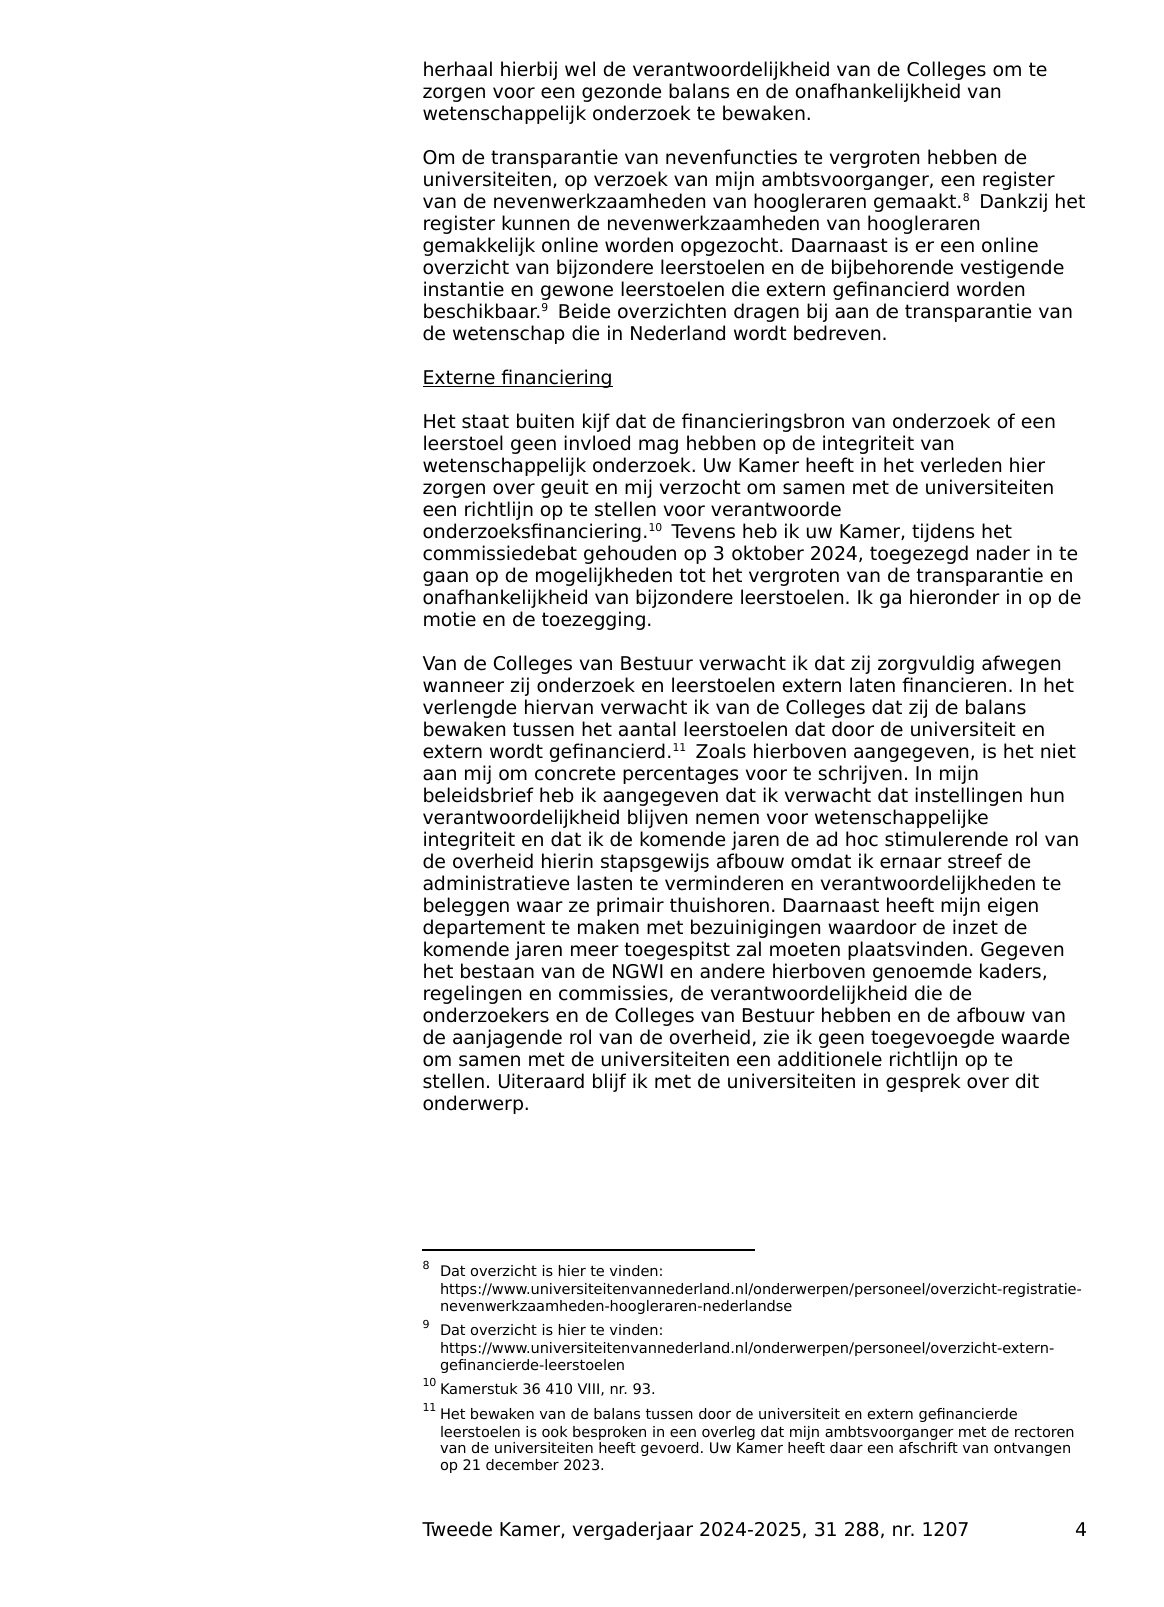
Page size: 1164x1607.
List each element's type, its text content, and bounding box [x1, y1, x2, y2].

subtitle Externe financiering [422, 367, 1087, 389]
text Kamerstuk 36 410 VIII, nr. 93. [422, 1377, 1087, 1399]
text Dat overzicht is hier te vinden: https://www.universiteitenvannederland.nl/onderwerpen/personeel/overzicht-registratie-nevenwerkzaamheden-hoogleraren-nederlandse [422, 1259, 1087, 1315]
text Het staat buiten kijf dat de financieringsbron van onderzoek of een leerstoel geen invloed mag hebben op de integriteit van wetenschappelijk onderzoek. Uw Kamer heeft in het verleden hier zorgen over geuit en mij verzocht om samen met de universiteiten een richtlijn op te stellen voor verantwoorde onderzoeksfinanciering. Tevens heb ik uw Kamer, tijdens het commissiedebat gehouden op 3 oktober 2024, toegezegd nader in te gaan op de mogelijkheden tot het vergroten van de transparantie en onafhankelijkheid van bijzondere leerstoelen. Ik ga hieronder in op de motie en de toezegging. [422, 411, 1087, 631]
text Om de transparantie van nevenfuncties te vergroten hebben de universiteiten, op verzoek van mijn ambtsvoorganger, een register van de nevenwerkzaamheden van hoogleraren gemaakt. Dankzij het register kunnen de nevenwerkzaamheden van hoogleraren gemakkelijk online worden opgezocht. Daarnaast is er een online overzicht van bijzondere leerstoelen en de bijbehorende vestigende instantie en gewone leerstoelen die extern gefinancierd worden beschikbaar. Beide overzichten dragen bij aan de transparantie van de wetenschap die in Nederland wordt bedreven. [422, 147, 1087, 345]
text Dat overzicht is hier te vinden: https://www.universiteitenvannederland.nl/onderwerpen/personeel/overzicht-extern-gefinancierde-leerstoelen [422, 1318, 1087, 1374]
text Het bewaken van de balans tussen door de universiteit en extern gefinancierde leerstoelen is ook besproken in een overleg dat mijn ambtsvoorganger met de rectoren van de universiteiten heeft gevoerd. Uw Kamer heeft daar een afschrift van ontvangen op 21 december 2023. [422, 1402, 1087, 1474]
text herhaal hierbij wel de verantwoordelijkheid van de Colleges om te zorgen voor een gezonde balans en de onafhankelijkheid van wetenschappelijk onderzoek te bewaken. [422, 59, 1087, 125]
text Van de Colleges van Bestuur verwacht ik dat zij zorgvuldig afwegen wanneer zij onderzoek en leerstoelen extern laten financieren. In het verlengde hiervan verwacht ik van de Colleges dat zij de balans bewaken tussen het aantal leerstoelen dat door de universiteit en extern wordt gefinancierd. Zoals hierboven aangegeven, is het niet aan mij om concrete percentages voor te schrijven. In mijn beleidsbrief heb ik aangegeven dat ik verwacht dat instellingen hun verantwoordelijkheid blijven nemen voor wetenschappelijke integriteit en dat ik de komende jaren de ad hoc stimulerende rol van de overheid hierin stapsgewijs afbouw omdat ik ernaar streef de administratieve lasten te verminderen en verantwoordelijkheden te beleggen waar ze primair thuishoren. Daarnaast heeft mijn eigen departement te maken met bezuinigingen waardoor de inzet de komende jaren meer toegespitst zal moeten plaatsvinden. Gegeven het bestaan van de NGWI en andere hierboven genoemde kaders, regelingen en commissies, de verantwoordelijkheid die de onderzoekers en de Colleges van Bestuur hebben en de afbouw van de aanjagende rol van de overheid, zie ik geen toegevoegde waarde om samen met de universiteiten een additionele richtlijn op te stellen. Uiteraard blijf ik met de universiteiten in gesprek over dit onderwerp. [422, 653, 1087, 1115]
